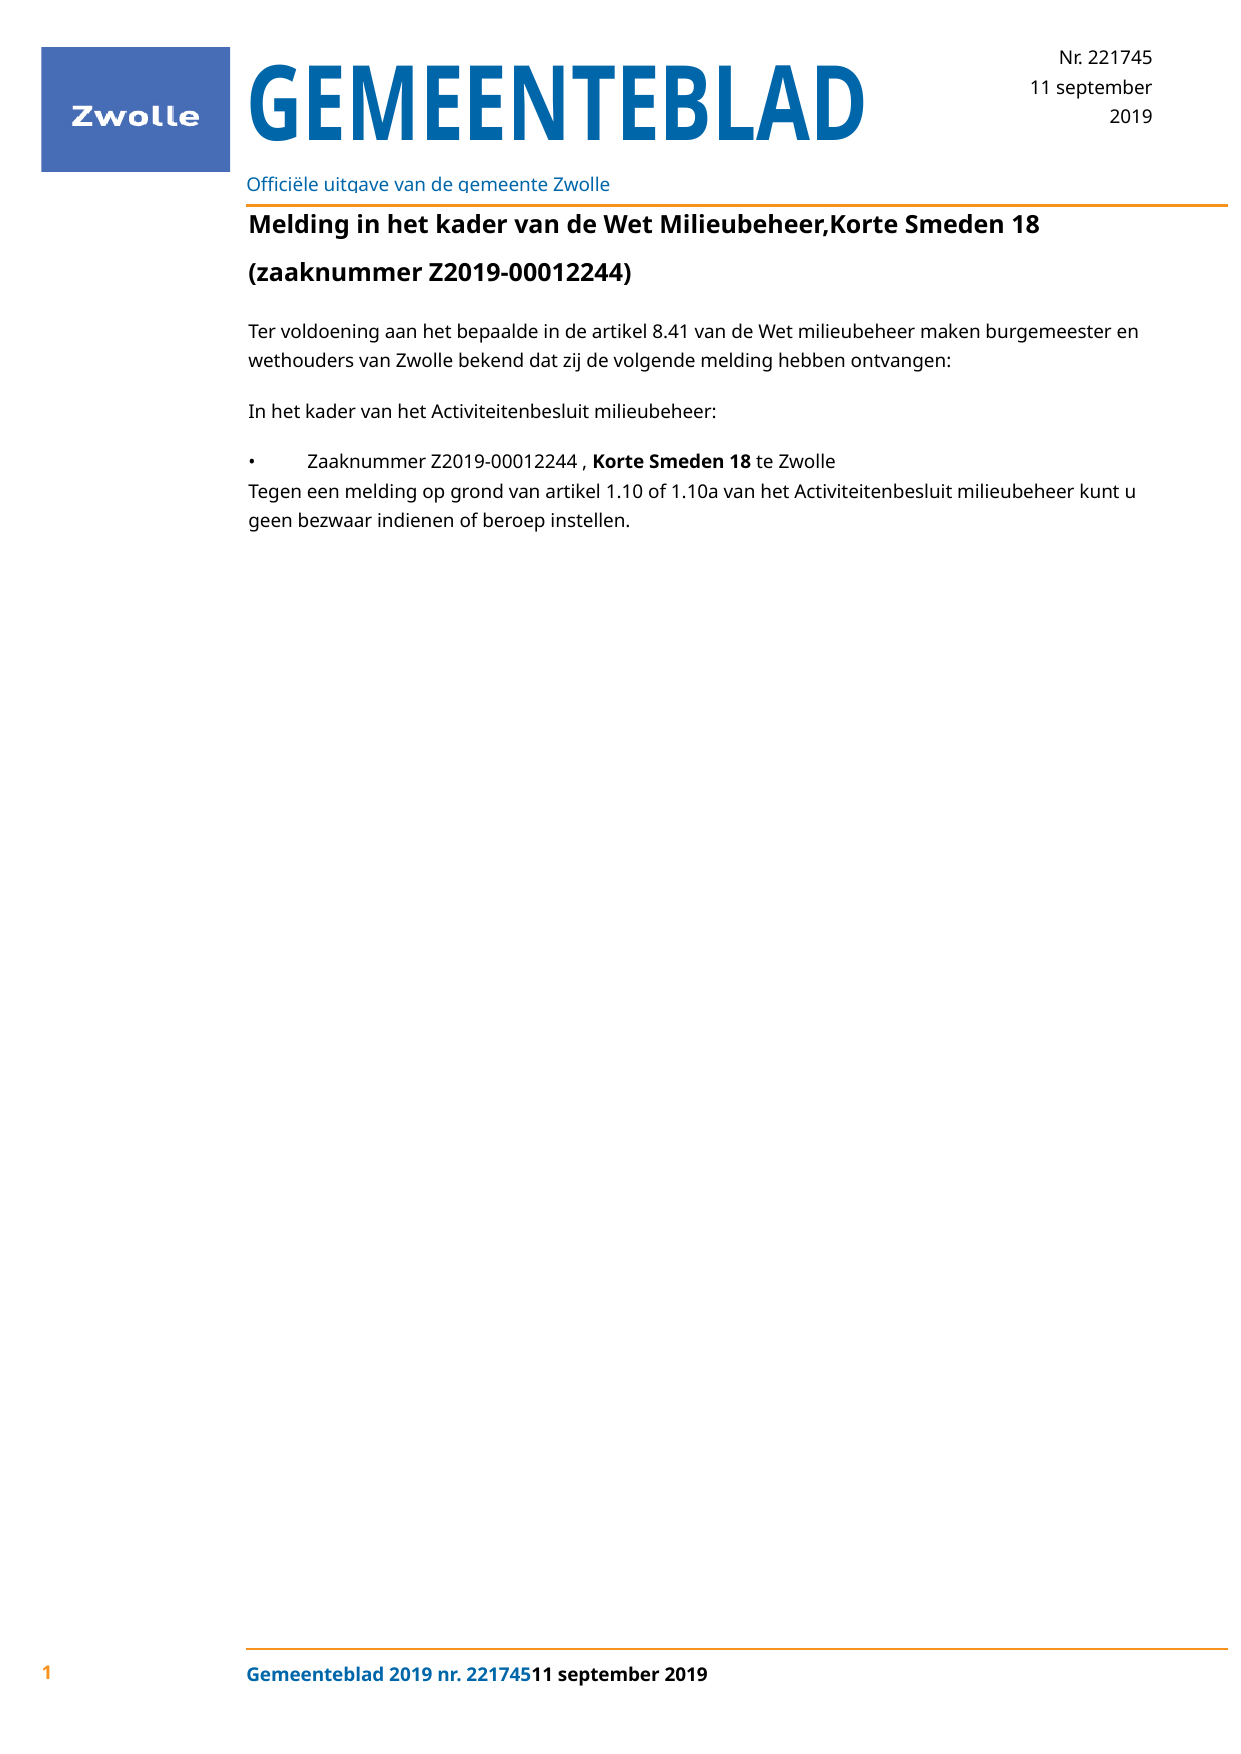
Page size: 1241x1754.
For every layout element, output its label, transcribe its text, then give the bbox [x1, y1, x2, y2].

text Tegen een melding op grond van artikel 1.10 of 1.10a van het Activiteitenbesluit milieubeheer kunt u geen bezwaar indienen of beroep instellen. [248, 478, 1152, 533]
picture [41, 47, 231, 172]
text In het kader van het Activiteitenbesluit milieubeheer: [248, 398, 1152, 424]
text Melding in het kader van de Wet Milieubeheer,Korte Smeden 18 (zaaknummer Z2019-00012244) [248, 207, 1152, 288]
list Zaaknummer Z2019-00012244 , Korte Smeden 18 te Zwolle [248, 448, 1152, 474]
text Ter voldoening aan het bepaalde in de artikel 8.41 van de Wet milieubeheer maken burgemeester en wethouders van Zwolle bekend dat zij de volgende melding hebben ontvangen: [248, 318, 1152, 373]
